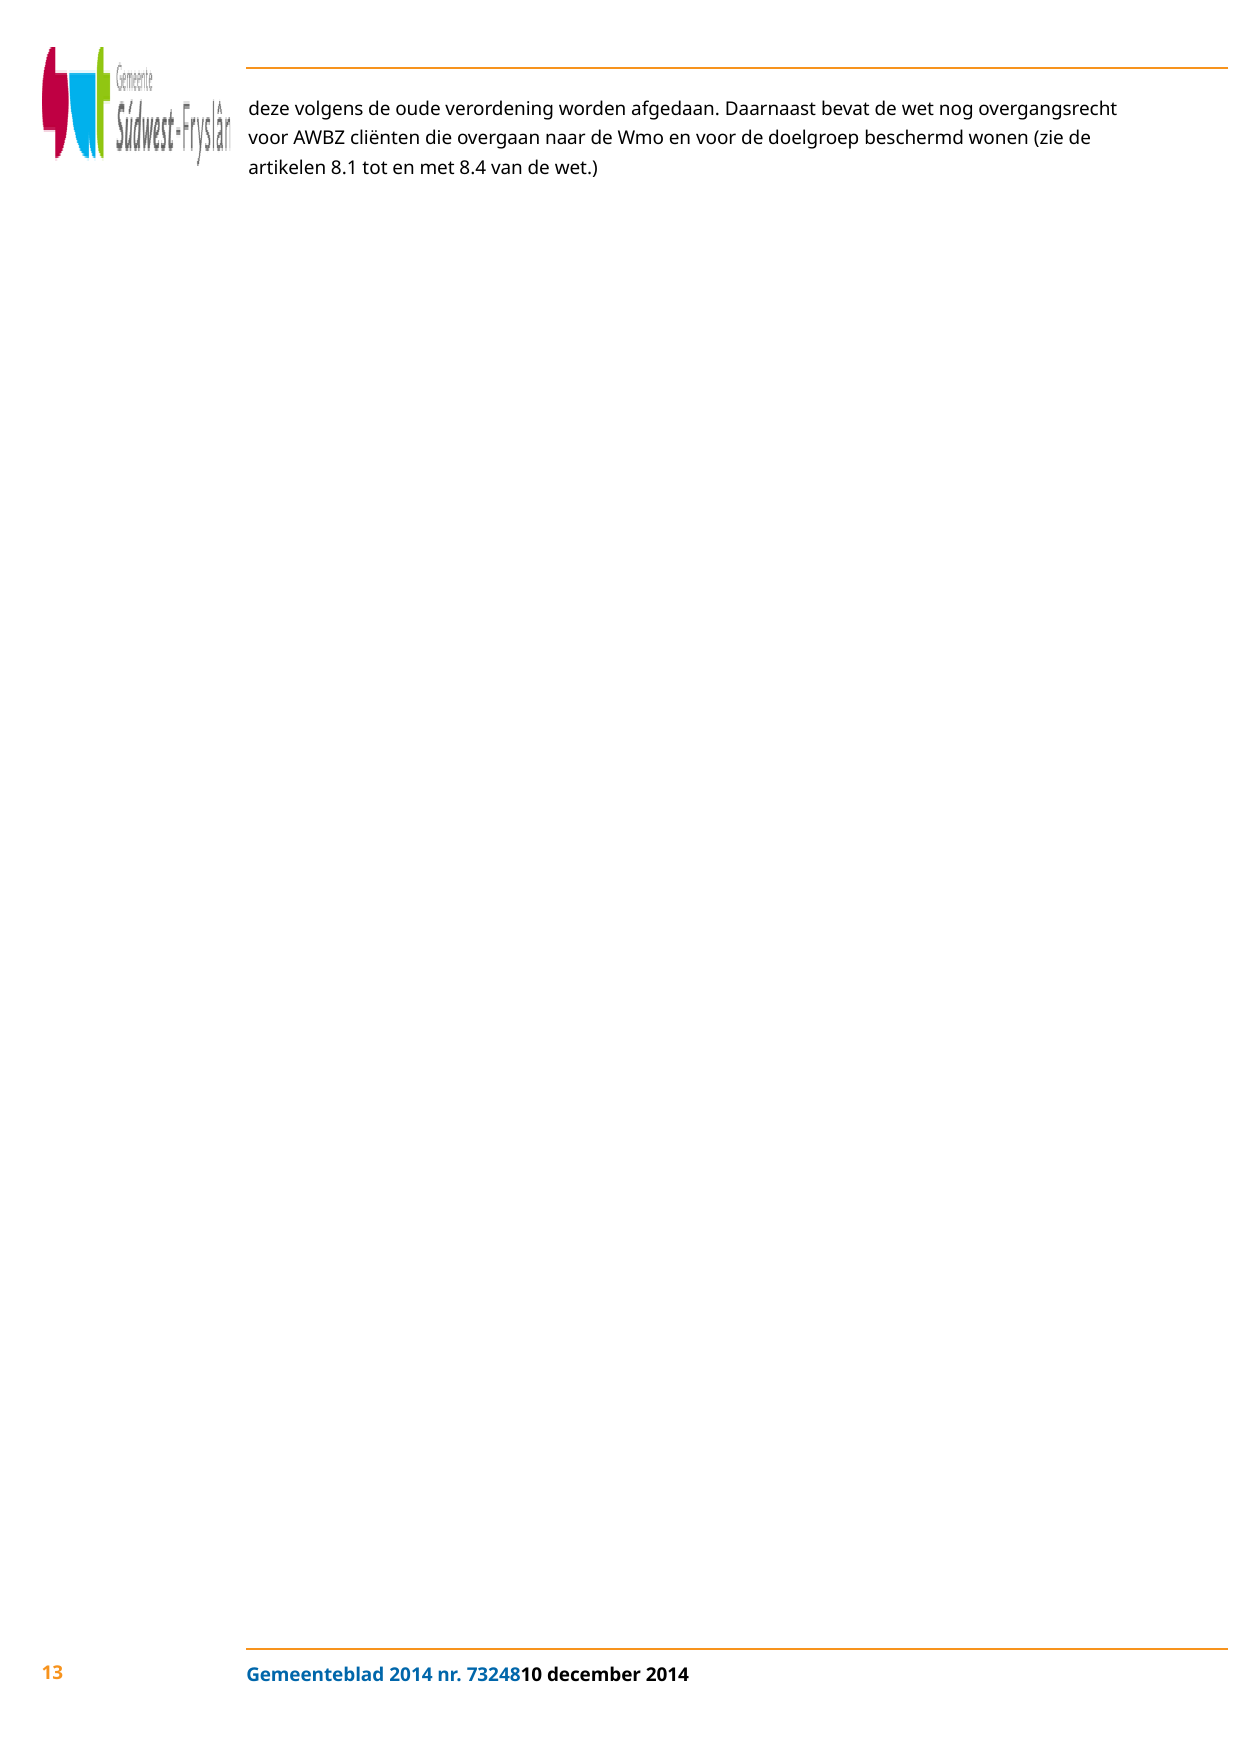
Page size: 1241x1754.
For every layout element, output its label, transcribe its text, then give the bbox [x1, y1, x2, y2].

text deze volgens de oude verordening worden afgedaan. Daarnaast bevat de wet nog overgangsrecht voor AWBZ cliënten die overgaan naar de Wmo en voor de doelgroep beschermd wonen (zie de artikelen 8.1 tot en met 8.4 van de wet.) [248, 95, 1152, 180]
picture [41, 47, 231, 172]
